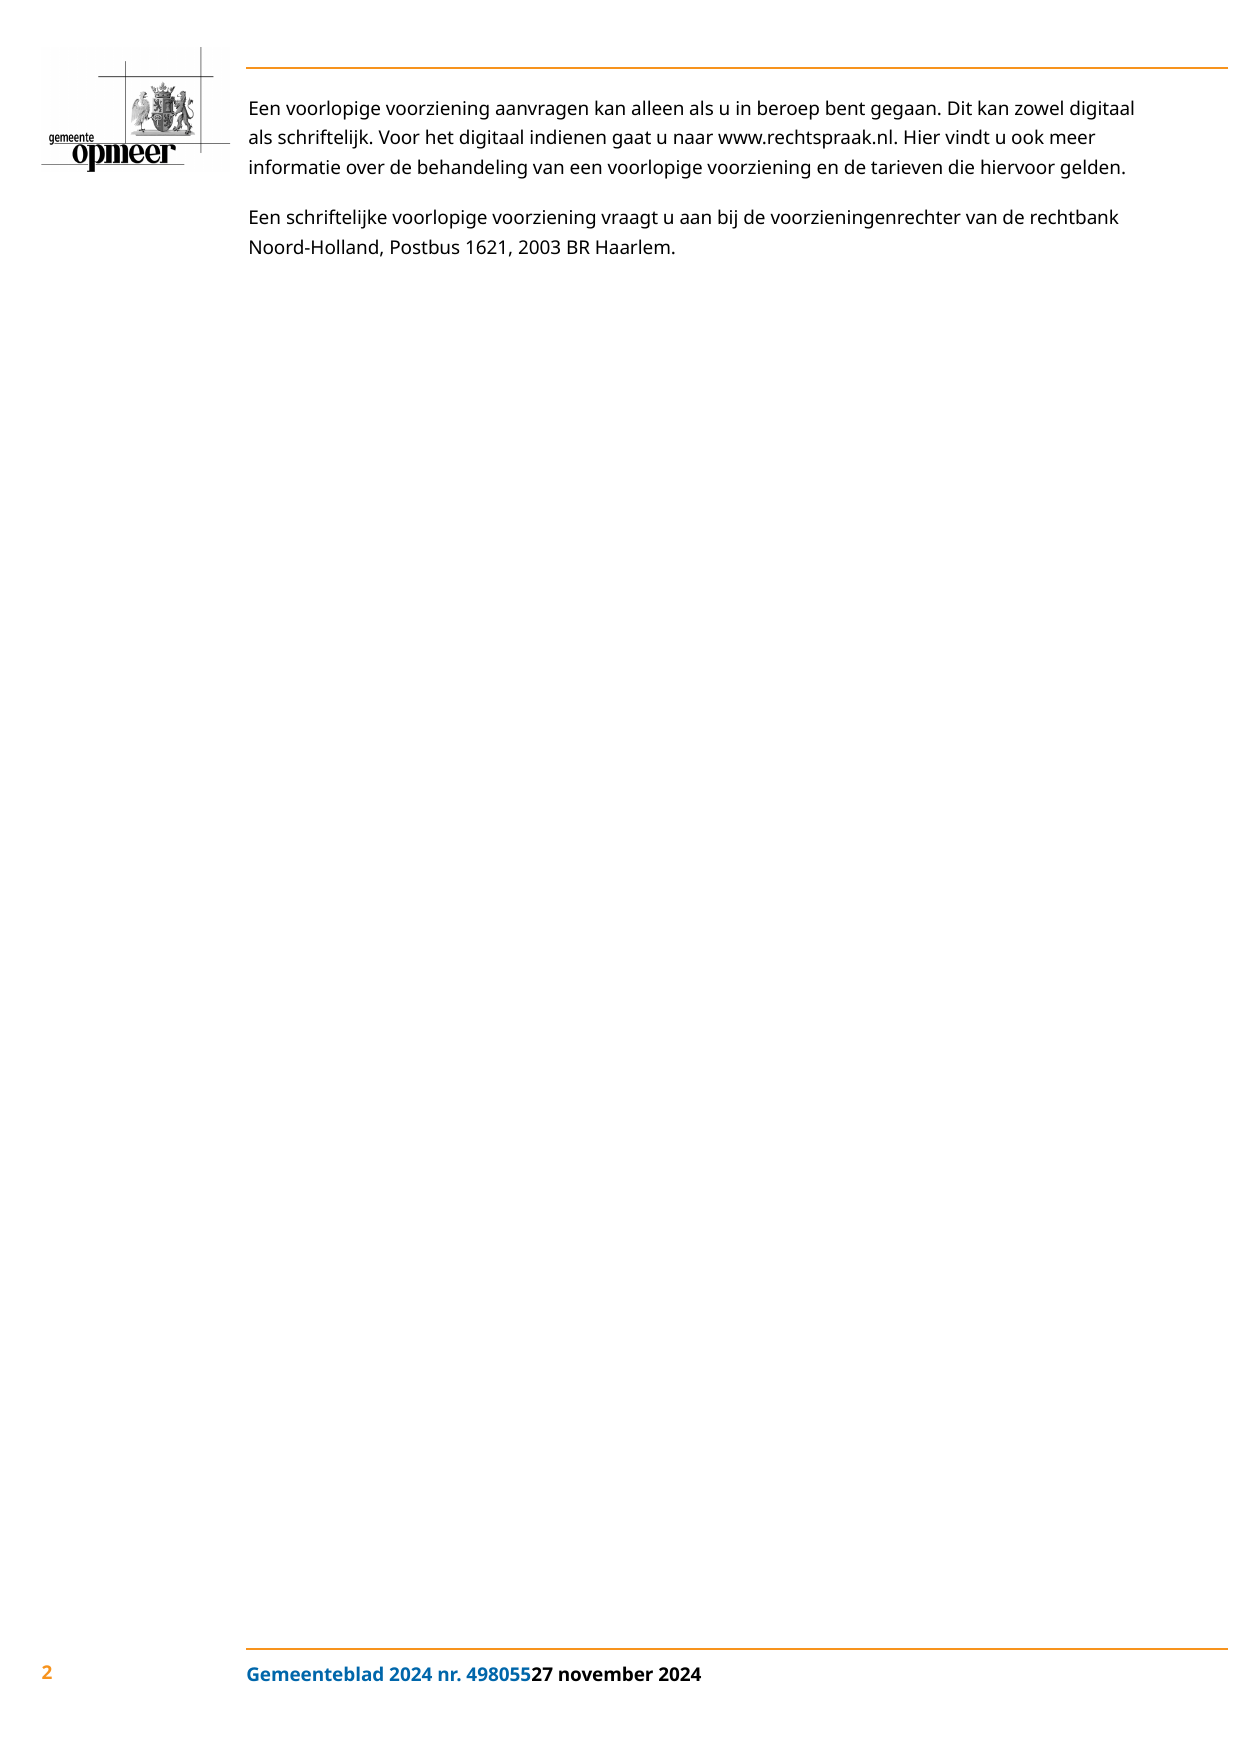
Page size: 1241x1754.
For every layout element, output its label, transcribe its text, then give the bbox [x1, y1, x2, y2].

text Een voorlopige voorziening aanvragen kan alleen als u in beroep bent gegaan. Dit kan zowel digitaal als schriftelijk. Voor het digitaal indienen gaat u naar www.rechtspraak.nl. Hier vindt u ook meer informatie over de behandeling van een voorlopige voorziening en de tarieven die hiervoor gelden. [248, 95, 1152, 180]
text Een schriftelijke voorlopige voorziening vraagt u aan bij de voorzieningenrechter van de rechtbank Noord-Holland, Postbus 1621, 2003 BR Haarlem. [248, 204, 1152, 260]
picture [41, 47, 231, 172]
